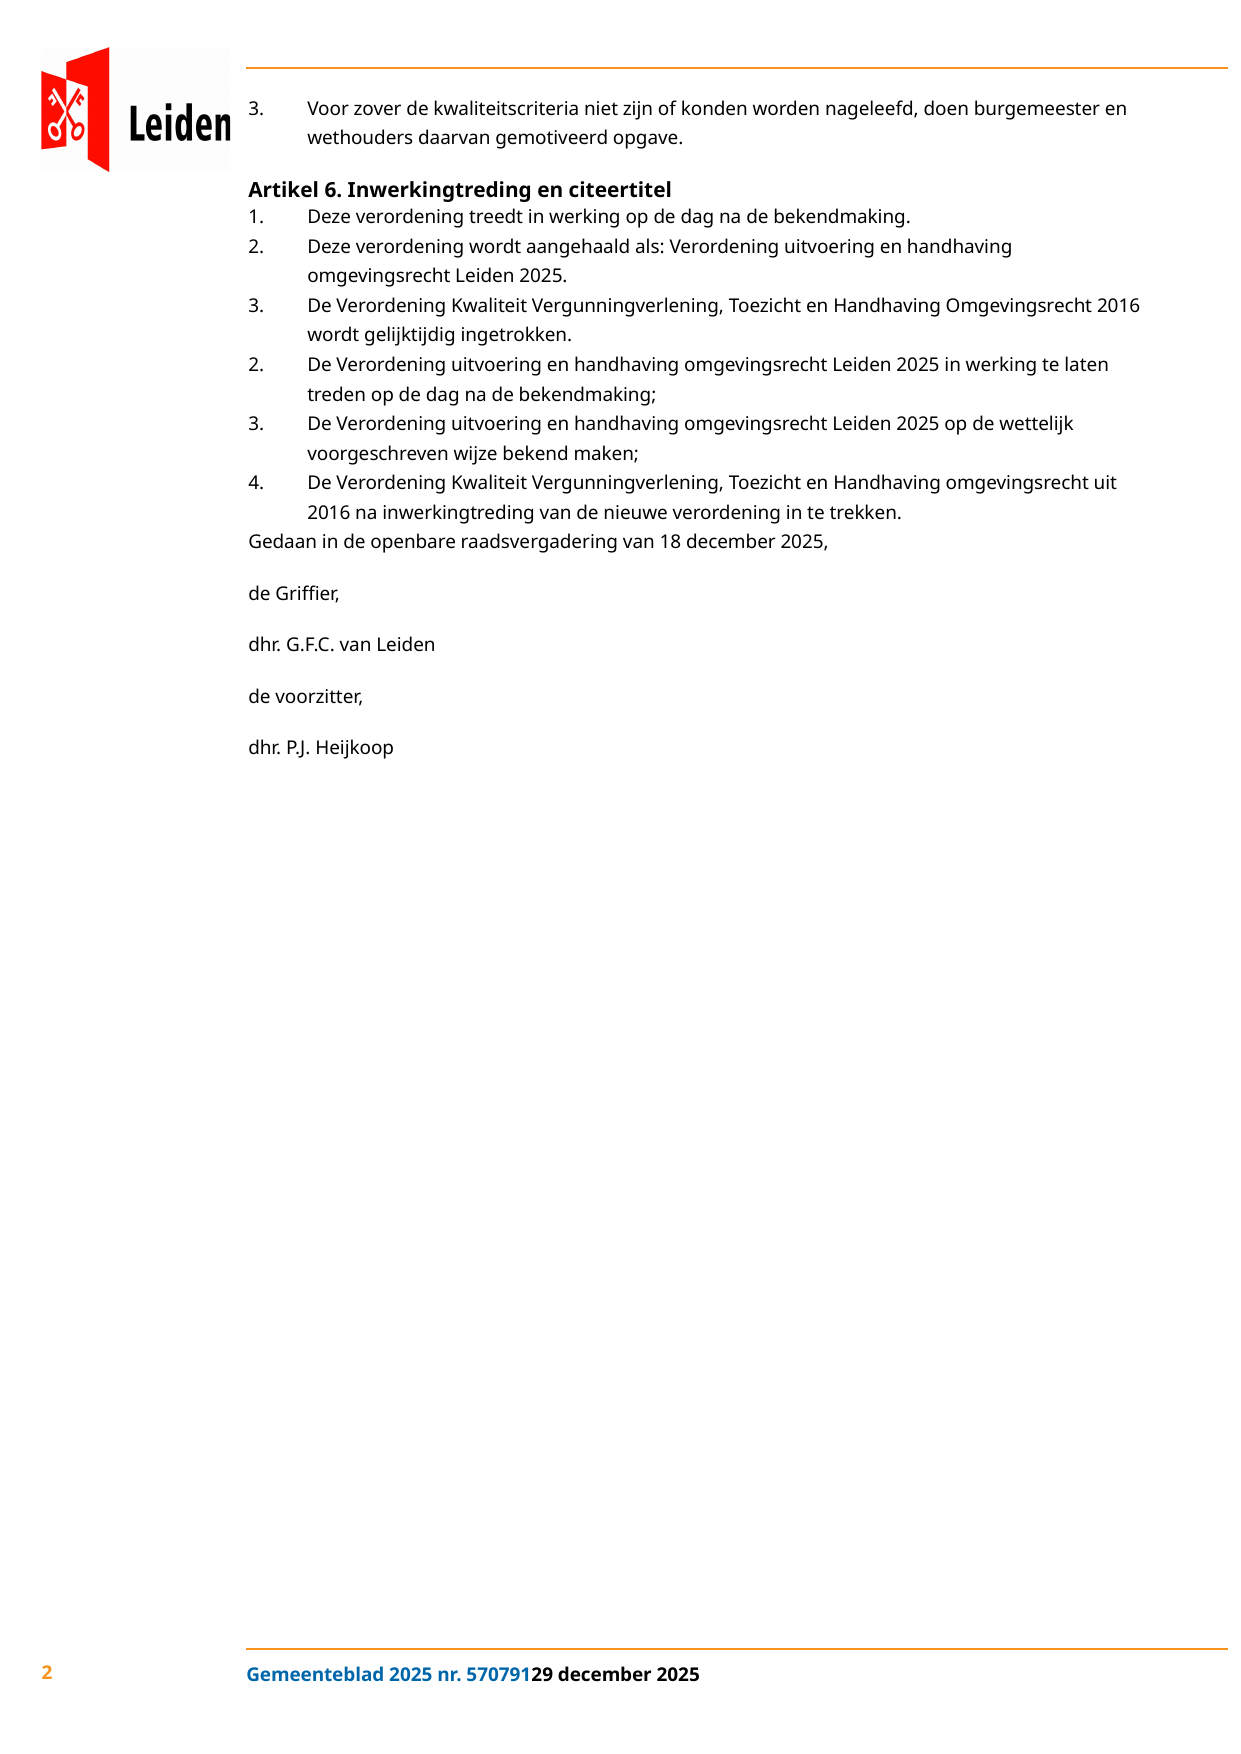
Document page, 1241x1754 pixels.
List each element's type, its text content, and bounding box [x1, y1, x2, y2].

text dhr. P.J. Heijkoop [248, 734, 1152, 760]
list De Verordening Kwaliteit Vergunningverlening, Toezicht en Handhaving Omgevingsrecht 2016 wordt gelijktijdig ingetrokken. [248, 292, 1152, 347]
list Deze verordening wordt aangehaald als: Verordening uitvoering en handhaving omgevingsrecht Leiden 2025. [248, 233, 1152, 288]
text de voorzitter, [248, 683, 1152, 709]
text de Griffier, [248, 580, 1152, 606]
list De Verordening uitvoering en handhaving omgevingsrecht Leiden 2025 in werking te laten treden op de dag na de bekendmaking; [248, 351, 1152, 406]
list Voor zover de kwaliteitscriteria niet zijn of konden worden nageleefd, doen burgemeester en wethouders daarvan gemotiveerd opgave. [248, 95, 1152, 150]
list De Verordening uitvoering en handhaving omgevingsrecht Leiden 2025 op de wettelijk voorgeschreven wijze bekend maken; [248, 410, 1152, 466]
picture [41, 47, 231, 172]
list De Verordening Kwaliteit Vergunningverlening, Toezicht en Handhaving omgevingsrecht uit 2016 na inwerkingtreding van de nieuwe verordening in te trekken. [248, 469, 1152, 525]
text Gedaan in de openbare raadsvergadering van 18 december 2025, [248, 529, 1152, 554]
text Artikel 6. Inwerkingtreding en citeertitel [248, 175, 1152, 203]
text dhr. G.F.C. van Leiden [248, 632, 1152, 657]
list Deze verordening treedt in werking op de dag na de bekendmaking. [248, 203, 1152, 229]
